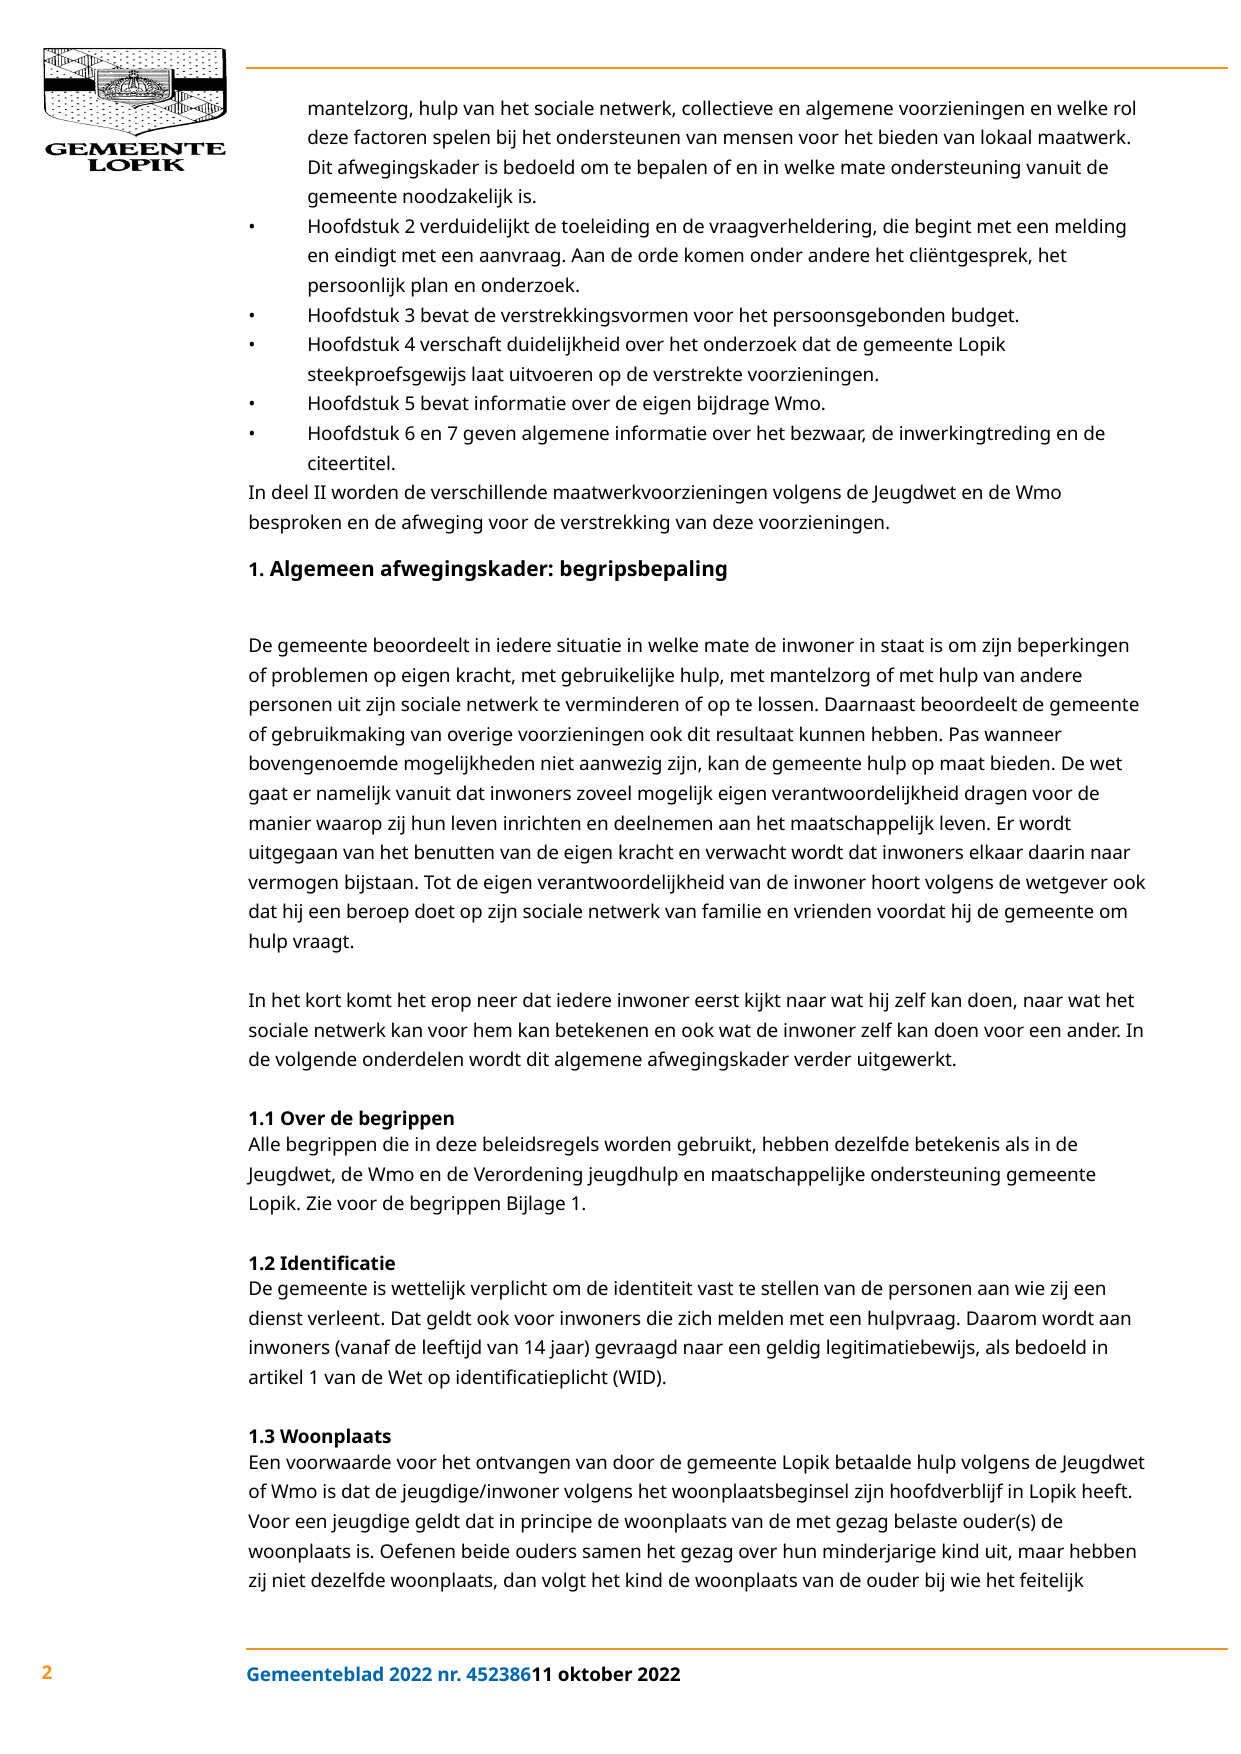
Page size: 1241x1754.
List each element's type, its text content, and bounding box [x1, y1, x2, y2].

text In deel II worden de verschillende maatwerkvoorzieningen volgens de Jeugdwet en de Wmo besproken en de afweging voor de verstrekking van deze voorzieningen. [248, 479, 1152, 535]
list Hoofdstuk 3 bevat de verstrekkingsvormen voor het persoonsgebonden budget. [248, 302, 1152, 328]
text 1.2 Identificatie [248, 1250, 1152, 1275]
list Hoofdstuk 2 verduidelijkt de toeleiding en de vraagverheldering, die begint met een melding en eindigt met een aanvraag. Aan de orde komen onder andere het cliëntgesprek, het persoonlijk plan en onderzoek. [248, 213, 1152, 298]
list mantelzorg, hulp van het sociale netwerk, collectieve en algemene voorzieningen en welke rol deze factoren spelen bij het ondersteunen van mensen voor het bieden van lokaal maatwerk. Dit afwegingskader is bedoeld om te bepalen of en in welke mate ondersteuning vanuit de gemeente noodzakelijk is. [248, 95, 1152, 209]
text De gemeente beoordeelt in iedere situatie in welke mate de inwoner in staat is om zijn beperkingen of problemen op eigen kracht, met gebruikelijke hulp, met mantelzorg of met hulp van andere personen uit zijn sociale netwerk te verminderen of op te lossen. Daarnaast beoordeelt de gemeente of gebruikmaking van overige voorzieningen ook dit resultaat kunnen hebben. Pas wanneer bovengenoemde mogelijkheden niet aanwezig zijn, kan de gemeente hulp op maat bieden. De wet gaat er namelijk vanuit dat inwoners zoveel mogelijk eigen verantwoordelijkheid dragen voor de manier waarop zij hun leven inrichten en deelnemen aan het maatschappelijk leven. Er wordt uitgegaan van het benutten van de eigen kracht en verwacht wordt dat inwoners elkaar daarin naar vermogen bijstaan. Tot de eigen verantwoordelijkheid van de inwoner hoort volgens de wetgever ook dat hij een beroep doet op zijn sociale netwerk van familie en vrienden voordat hij de gemeente om hulp vraagt. [248, 632, 1152, 954]
list Hoofdstuk 6 en 7 geven algemene informatie over het bezwaar, de inwerkingtreding en de citeertitel. [248, 420, 1152, 476]
text Een voorwaarde voor het ontvangen van door de gemeente Lopik betaalde hulp volgens de Jeugdwet of Wmo is dat de jeugdige/inwoner volgens het woonplaatsbeginsel zijn hoofdverblijf in Lopik heeft. Voor een jeugdige geldt dat in principe de woonplaats van de met gezag belaste ouder(s) de woonplaats is. Oefenen beide ouders samen het gezag over hun minderjarige kind uit, maar hebben zij niet dezelfde woonplaats, dan volgt het kind de woonplaats van de ouder bij wie het feitelijk [248, 1449, 1152, 1593]
text In het kort komt het erop neer dat iedere inwoner eerst kijkt naar wat hij zelf kan doen, naar wat het sociale netwerk kan voor hem kan betekenen en ook wat de inwoner zelf kan doen voor een ander. In de volgende onderdelen wordt dit algemene afwegingskader verder uitgewerkt. [248, 987, 1152, 1072]
text 1.3 Woonplaats [248, 1423, 1152, 1449]
text 1.1 Over de begrippen [248, 1106, 1152, 1131]
text De gemeente is wettelijk verplicht om de identiteit vast te stellen van de personen aan wie zij een dienst verleent. Dat geldt ook voor inwoners die zich melden met een hulpvraag. Daarom wordt aan inwoners (vanaf de leeftijd van 14 jaar) gevraagd naar een geldig legitimatiebewijs, als bedoeld in artikel 1 van de Wet op identificatieplicht (WID). [248, 1275, 1152, 1390]
picture [41, 47, 231, 172]
list Hoofdstuk 4 verschaft duidelijkheid over het onderzoek dat de gemeente Lopik steekproefsgewijs laat uitvoeren op de verstrekte voorzieningen. [248, 331, 1152, 387]
text 1. Algemeen afwegingskader: begripsbepaling [248, 554, 1152, 583]
text Alle begrippen die in deze beleidsregels worden gebruikt, hebben dezelfde betekenis als in de Jeugdwet, de Wmo en de Verordening jeugdhulp en maatschappelijke ondersteuning gemeente Lopik. Zie voor de begrippen Bijlage 1. [248, 1131, 1152, 1216]
list Hoofdstuk 5 bevat informatie over de eigen bijdrage Wmo. [248, 391, 1152, 416]
